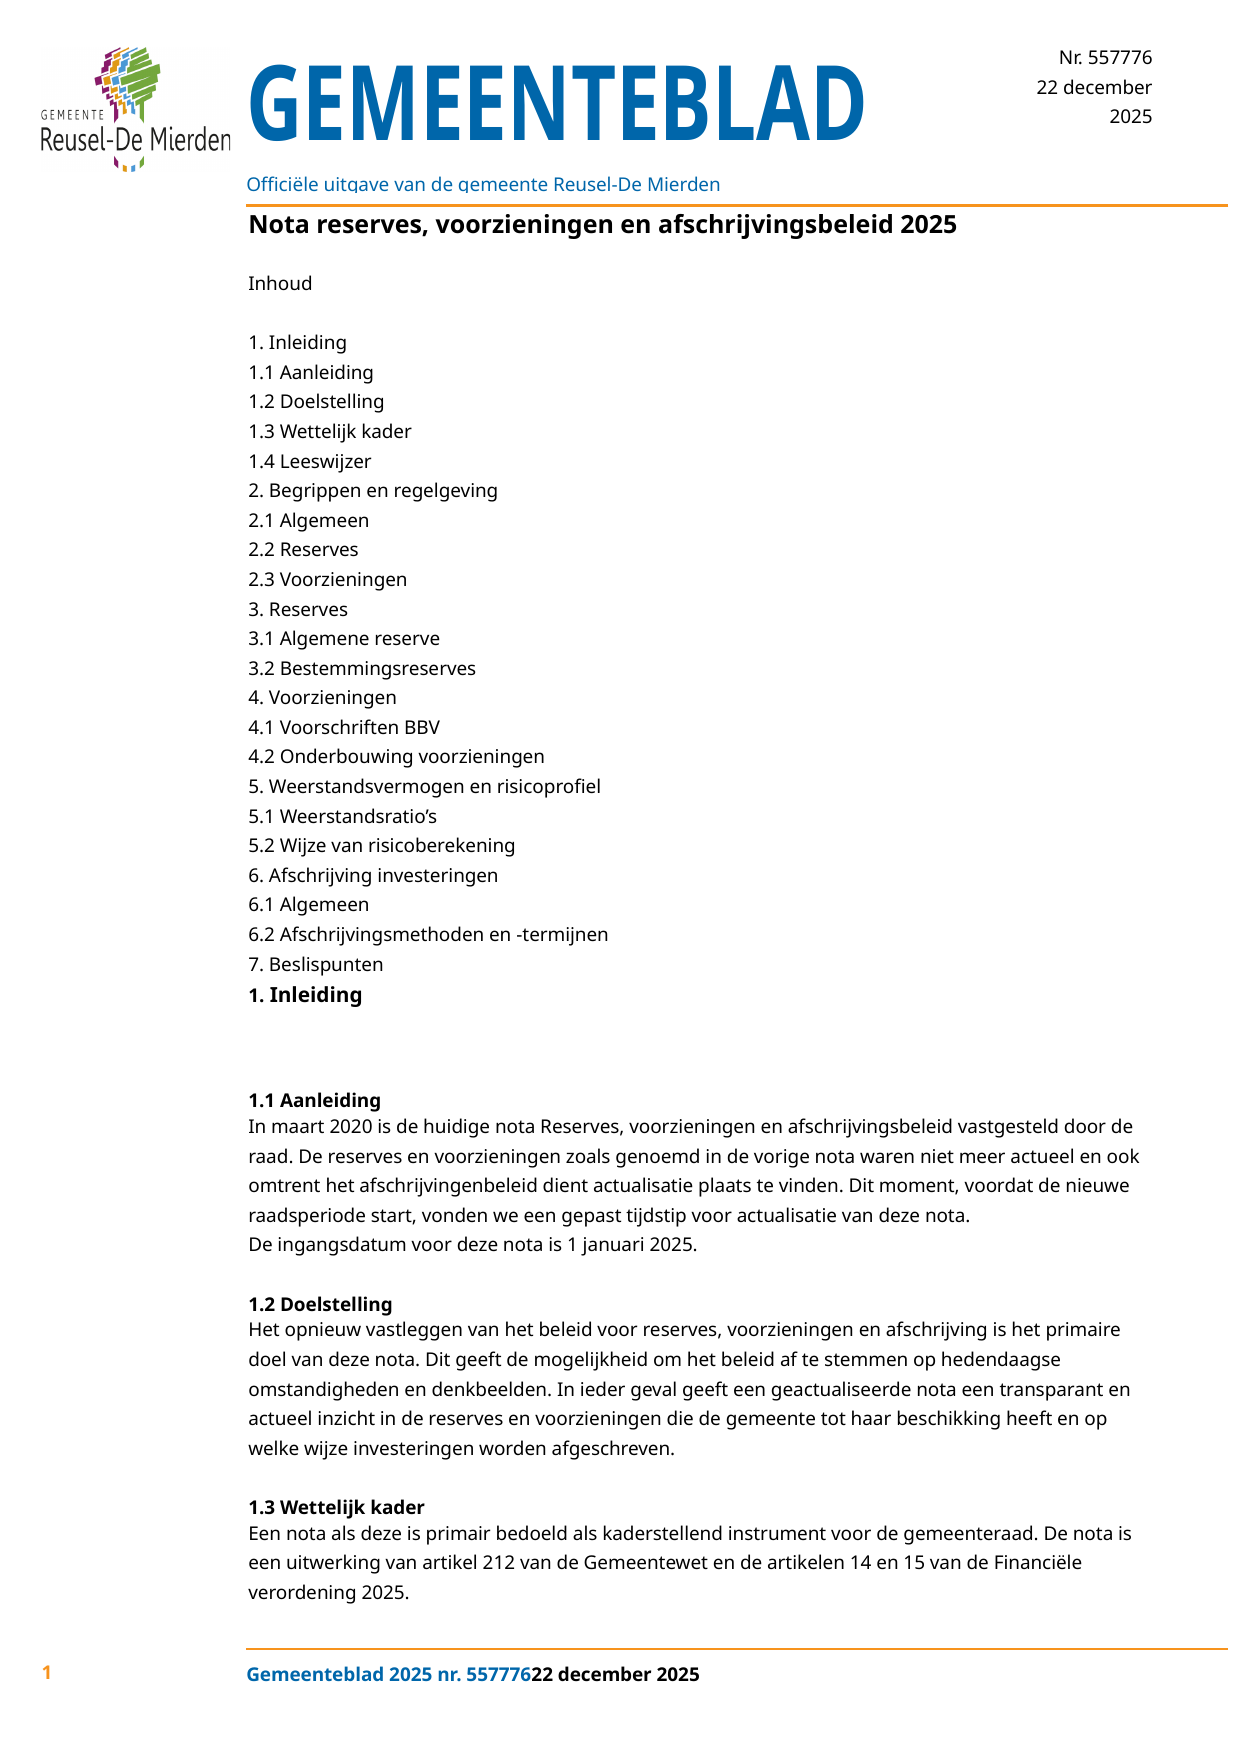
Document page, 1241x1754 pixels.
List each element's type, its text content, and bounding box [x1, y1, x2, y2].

text 7. Beslispunten [248, 951, 1152, 976]
text 1.2 Doelstelling [248, 389, 1152, 414]
text 5.2 Wijze van risicoberekening [248, 832, 1152, 858]
text 3.1 Algemene reserve [248, 625, 1152, 651]
text 1.1 Aanleiding [248, 359, 1152, 385]
text 3. Reserves [248, 596, 1152, 621]
text 3.2 Bestemmingsreserves [248, 655, 1152, 681]
text 1.3 Wettelijk kader [248, 418, 1152, 444]
text 1.3 Wettelijk kader [248, 1494, 1152, 1520]
text 1. Inleiding [248, 329, 1152, 355]
text Inhoud [248, 270, 1152, 296]
text 6.2 Afschrijvingsmethoden en -termijnen [248, 921, 1152, 947]
text 6. Afschrijving investeringen [248, 862, 1152, 888]
text Een nota als deze is primair bedoeld als kaderstellend instrument voor de gemeenteraad. De nota is een uitwerking van artikel 212 van de Gemeentewet en de artikelen 14 en 15 van de Financiële verordening 2025. [248, 1520, 1152, 1605]
text Nota reserves, voorzieningen en afschrijvingsbeleid 2025 [248, 207, 1152, 241]
text 2. Begrippen en regelgeving [248, 477, 1152, 503]
text 5.1 Weerstandsratio’s [248, 803, 1152, 828]
text De ingangsdatum voor deze nota is 1 januari 2025. [248, 1232, 1152, 1257]
text 2.2 Reserves [248, 537, 1152, 562]
text 4.2 Onderbouwing voorzieningen [248, 744, 1152, 769]
text 4. Voorzieningen [248, 684, 1152, 710]
text In maart 2020 is de huidige nota Reserves, voorzieningen en afschrijvingsbeleid vastgesteld door de raad. De reserves en voorzieningen zoals genoemd in de vorige nota waren niet meer actueel en ook omtrent het afschrijvingenbeleid dient actualisatie plaats te vinden. Dit moment, voordat de nieuwe raadsperiode start, vonden we een gepast tijdstip voor actualisatie van deze nota. [248, 1113, 1152, 1228]
text 2.1 Algemeen [248, 507, 1152, 533]
text 4.1 Voorschriften BBV [248, 714, 1152, 740]
text 2.3 Voorzieningen [248, 566, 1152, 592]
text 1.2 Doelstelling [248, 1291, 1152, 1317]
text Het opnieuw vastleggen van het beleid voor reserves, voorzieningen en afschrijving is het primaire doel van deze nota. Dit geeft de mogelijkheid om het beleid af te stemmen op hedendaagse omstandigheden en denkbeelden. In ieder geval geeft een geactualiseerde nota een transparant en actueel inzicht in de reserves en voorzieningen die de gemeente tot haar beschikking heeft en op welke wijze investeringen worden afgeschreven. [248, 1317, 1152, 1461]
text 6.1 Algemeen [248, 892, 1152, 917]
text 5. Weerstandsvermogen en risicoprofiel [248, 773, 1152, 799]
text 1.1 Aanleiding [248, 1088, 1152, 1113]
text 1.4 Leeswijzer [248, 448, 1152, 473]
text 1. Inleiding [248, 980, 1152, 1009]
picture [41, 47, 231, 172]
